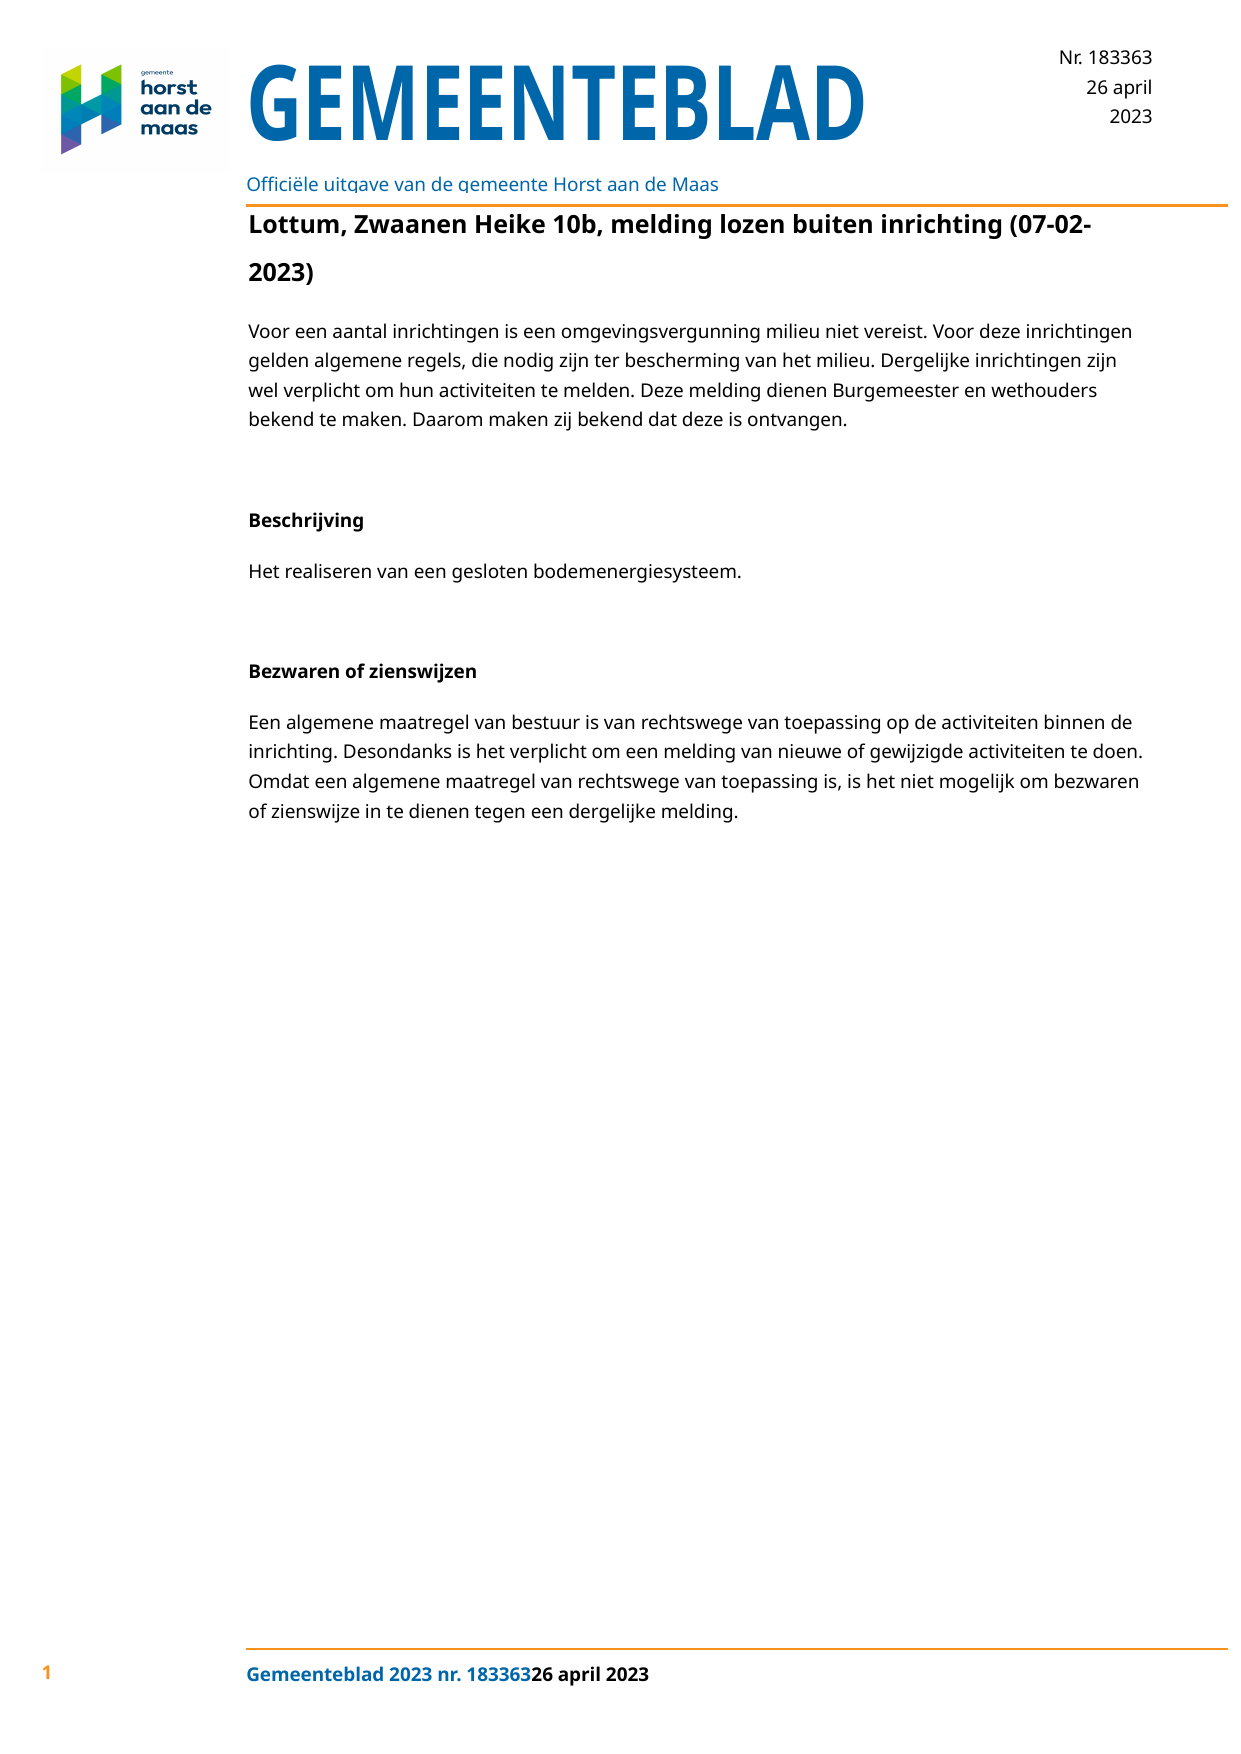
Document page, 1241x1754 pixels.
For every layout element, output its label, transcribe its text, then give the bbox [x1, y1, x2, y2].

text Lottum, Zwaanen Heike 10b, melding lozen buiten inrichting (07-02-2023) [248, 207, 1152, 288]
text Voor een aantal inrichtingen is een omgevingsvergunning milieu niet vereist. Voor deze inrichtingen gelden algemene regels, die nodig zijn ter bescherming van het milieu. Dergelijke inrichtingen zijn wel verplicht om hun activiteiten te melden. Deze melding dienen Burgemeester en wethouders bekend te maken. Daarom maken zij bekend dat deze is ontvangen. [248, 318, 1152, 432]
text Beschrijving [248, 507, 1152, 533]
picture [41, 47, 231, 172]
text Het realiseren van een gesloten bodemenergiesysteem. [248, 558, 1152, 584]
text Bezwaren of zienswijzen [248, 659, 1152, 684]
text Een algemene maatregel van bestuur is van rechtswege van toepassing op de activiteiten binnen de inrichting. Desondanks is het verplicht om een melding van nieuwe of gewijzigde activiteiten te doen. Omdat een algemene maatregel van rechtswege van toepassing is, is het niet mogelijk om bezwaren of zienswijze in te dienen tegen een dergelijke melding. [248, 709, 1152, 824]
